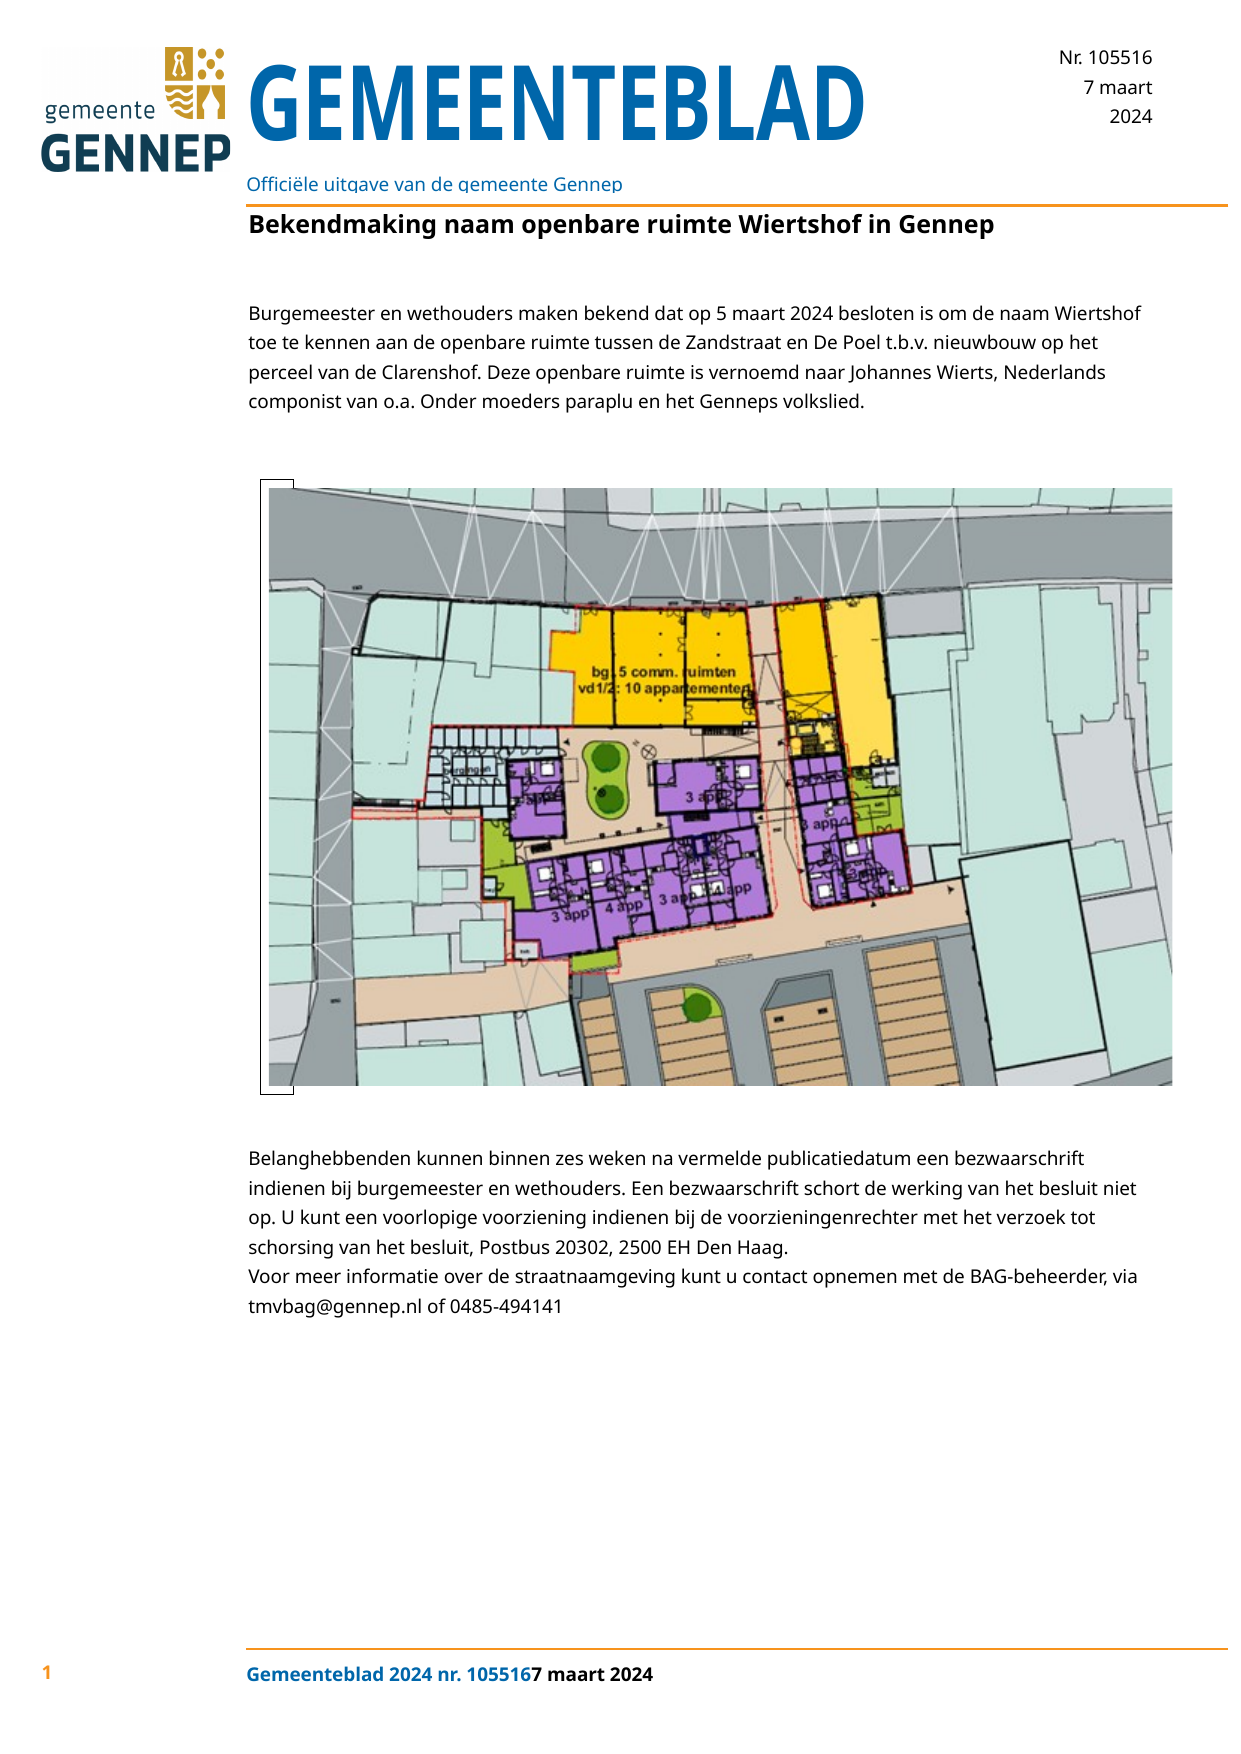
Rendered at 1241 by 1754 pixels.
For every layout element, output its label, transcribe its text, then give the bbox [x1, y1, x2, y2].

text Voor meer informatie over de straatnaamgeving kunt u contact opnemen met de BAG-beheerder, via tmvbag@gennep.nl of 0485-494141 [248, 1264, 1152, 1319]
text Bekendmaking naam openbare ruimte Wiertshof in Gennep [248, 207, 1152, 241]
text Burgemeester en wethouders maken bekend dat op 5 maart 2024 besloten is om de naam Wiertshof toe te kennen aan de openbare ruimte tussen de Zandstraat en De Poel t.b.v. nieuwbouw op het perceel van de Clarenshof. Deze openbare ruimte is vernoemd naar Johannes Wierts, Nederlands componist van o.a. Onder moeders paraplu en het Genneps volkslied. [248, 300, 1152, 414]
picture [268, 488, 1173, 1086]
picture [41, 47, 231, 172]
text Belanghebbenden kunnen binnen zes weken na vermelde publicatiedatum een bezwaarschrift indienen bij burgemeester en wethouders. Een bezwaarschrift schort de werking van het besluit niet op. U kunt een voorlopige voorziening indienen bij de voorzieningenrechter met het verzoek tot schorsing van het besluit, Postbus 20302, 2500 EH Den Haag. [248, 1145, 1152, 1260]
